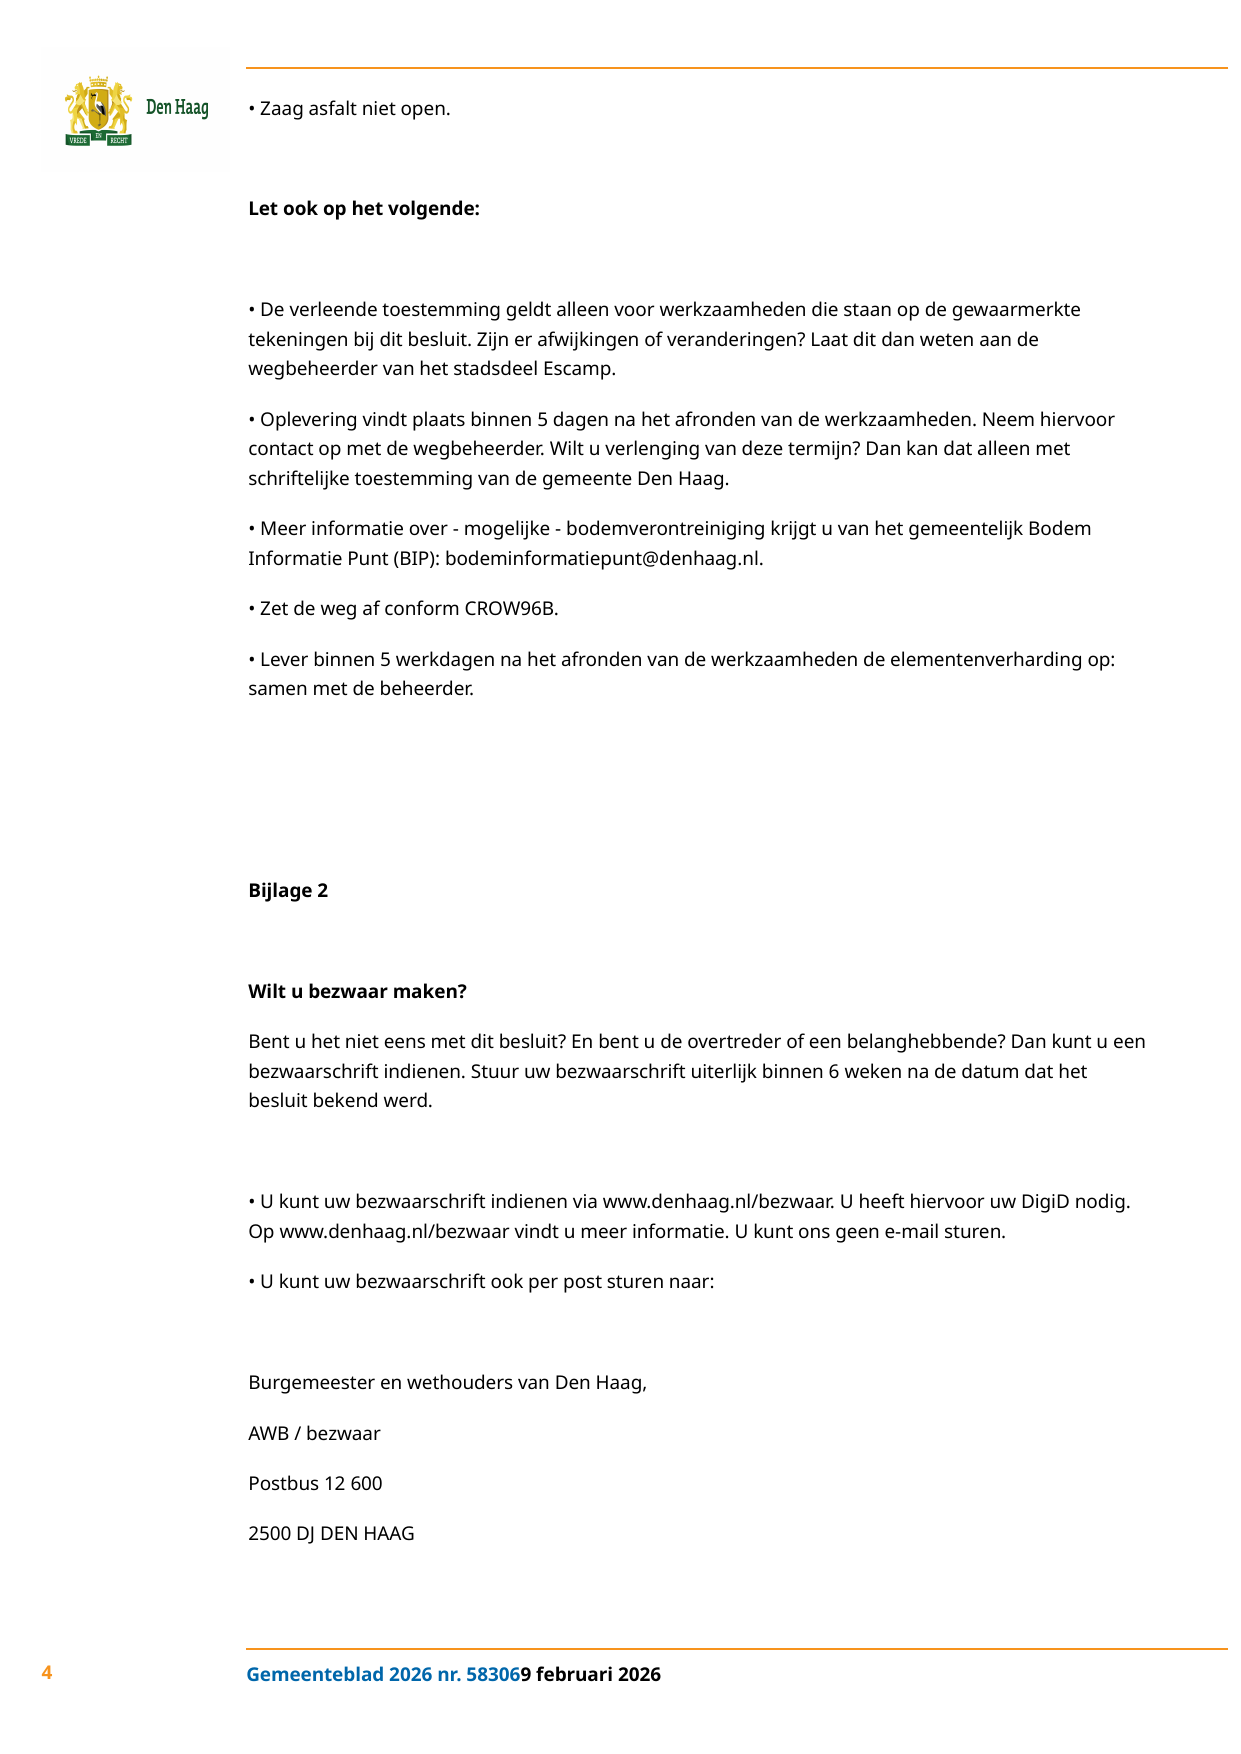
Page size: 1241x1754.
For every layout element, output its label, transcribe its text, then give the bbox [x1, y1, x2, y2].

text Bent u het niet eens met dit besluit? En bent u de overtreder of een belanghebbende? Dan kunt u een bezwaarschrift indienen. Stuur uw bezwaarschrift uiterlijk binnen 6 weken na de datum dat het besluit bekend werd. [248, 1028, 1152, 1113]
text • U kunt uw bezwaarschrift ook per post sturen naar: [248, 1268, 1152, 1294]
text AWB / bezwaar [248, 1420, 1152, 1446]
text • Zet de weg af conform CROW96B. [248, 596, 1152, 621]
picture [41, 47, 231, 172]
text • Meer informatie over - mogelijke - bodemverontreiniging krijgt u van het gemeentelijk Bodem Informatie Punt (BIP): bodeminformatiepunt@denhaag.nl. [248, 516, 1152, 571]
text • Oplevering vindt plaats binnen 5 dagen na het afronden van de werkzaamheden. Neem hiervoor contact op met de wegbeheerder. Wilt u verlenging van deze termijn? Dan kan dat alleen met schriftelijke toestemming van de gemeente Den Haag. [248, 406, 1152, 491]
text Bijlage 2 [248, 877, 1152, 903]
text Wilt u bezwaar maken? [248, 978, 1152, 1004]
text • De verleende toestemming geldt alleen voor werkzaamheden die staan op de gewaarmerkte tekeningen bij dit besluit. Zijn er afwijkingen of veranderingen? Laat dit dan weten aan de wegbeheerder van het stadsdeel Escamp. [248, 296, 1152, 381]
text • U kunt uw bezwaarschrift indienen via www.denhaag.nl/bezwaar. U heeft hiervoor uw DigiD nodig. Op www.denhaag.nl/bezwaar vindt u meer informatie. U kunt ons geen e-mail sturen. [248, 1188, 1152, 1244]
text Burgemeester en wethouders van Den Haag, [248, 1369, 1152, 1395]
text Postbus 12 600 [248, 1470, 1152, 1496]
text Let ook op het volgende: [248, 196, 1152, 221]
text 2500 DJ DEN HAAG [248, 1521, 1152, 1546]
text • Lever binnen 5 werkdagen na het afronden van de werkzaamheden de elementenverharding op: samen met de beheerder. [248, 646, 1152, 701]
text • Zaag asfalt niet open. [248, 95, 1152, 121]
